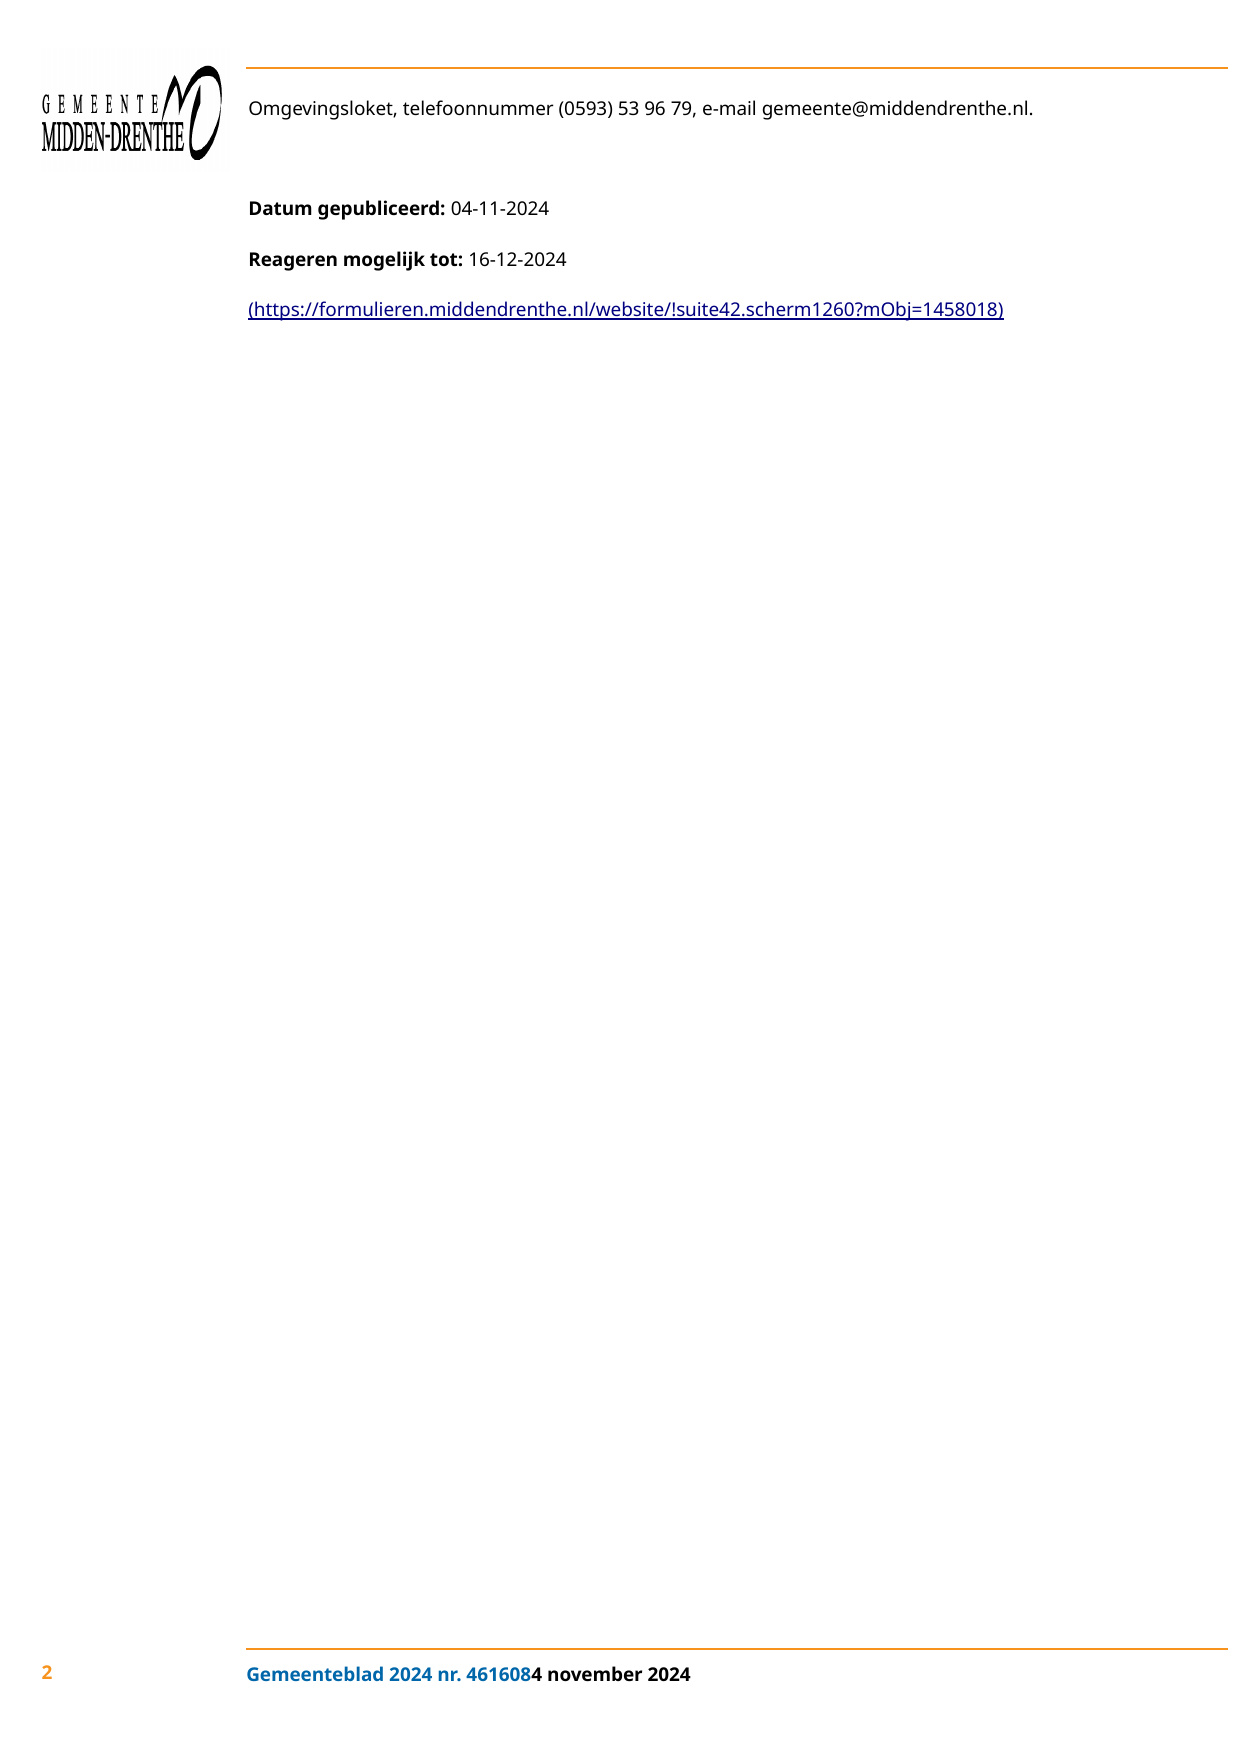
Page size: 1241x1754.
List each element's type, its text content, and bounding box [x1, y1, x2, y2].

text Omgevingsloket, telefoonnummer (0593) 53 96 79, e-mail gemeente@middendrenthe.nl. [248, 95, 1152, 121]
text (https://formulieren.middendrenthe.nl/website/!suite42.scherm1260?mObj=1458018) [248, 296, 1152, 322]
text Datum gepubliceerd: 04-11-2024 [248, 196, 1152, 221]
text Reageren mogelijk tot: 16-12-2024 [248, 246, 1152, 272]
picture [41, 47, 231, 172]
